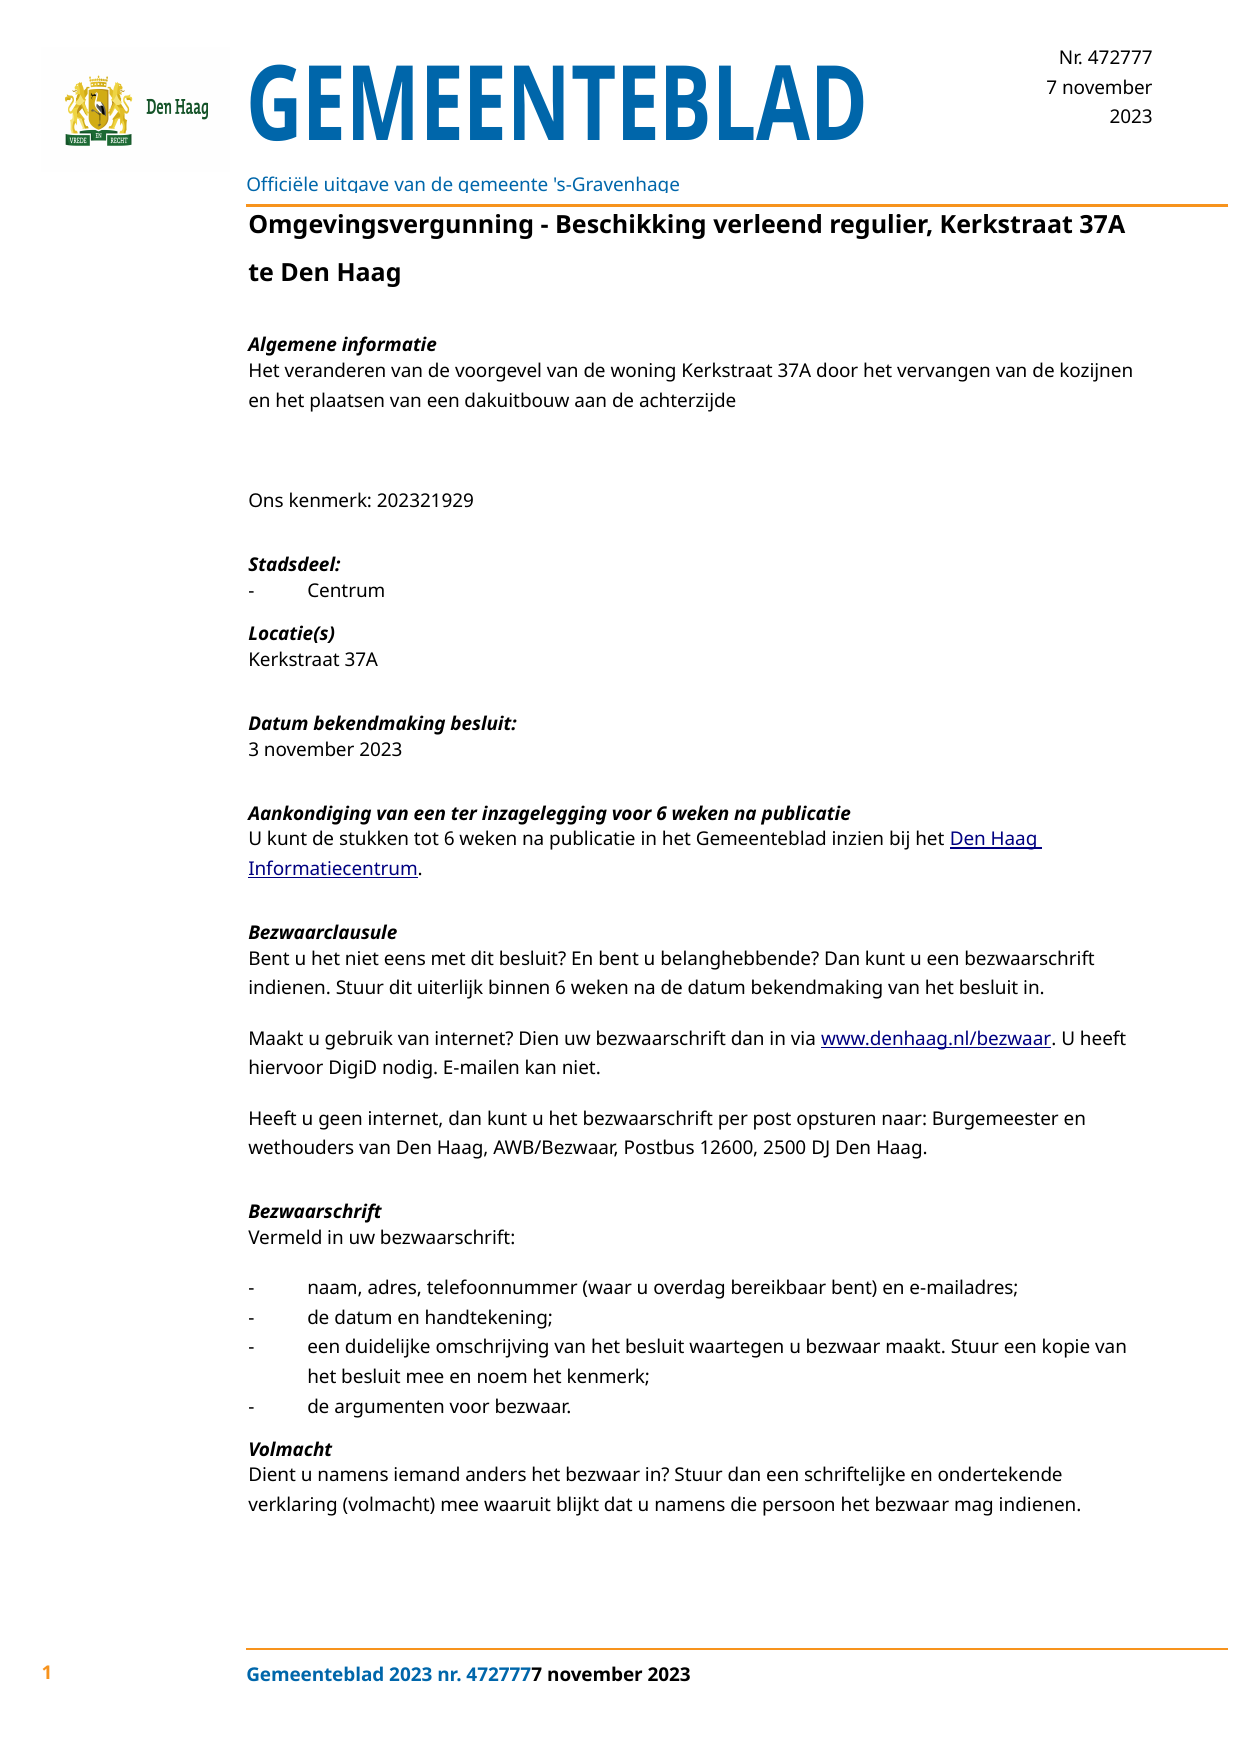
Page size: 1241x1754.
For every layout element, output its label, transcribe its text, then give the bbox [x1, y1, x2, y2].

text Algemene informatie [248, 331, 1152, 357]
text Ons kenmerk: 202321929 [248, 488, 1152, 513]
list naam, adres, telefoonnummer (waar u overdag bereikbaar bent) en e-mailadres; [248, 1274, 1152, 1300]
text Datum bekendmaking besluit: [248, 710, 1152, 736]
text Volmacht [248, 1436, 1152, 1462]
text Kerkstraat 37A [248, 646, 1152, 672]
text Heeft u geen internet, dan kunt u het bezwaarschrift per post opsturen naar: Burgemeester en wethouders van Den Haag, AWB/Bezwaar, Postbus 12600, 2500 DJ Den Haag. [248, 1105, 1152, 1160]
picture [41, 47, 231, 172]
text Locatie(s) [248, 620, 1152, 646]
text U kunt de stukken tot 6 weken na publicatie in het Gemeenteblad inzien bij het Den Haag Informatiecentrum. [248, 826, 1152, 881]
text Bent u het niet eens met dit besluit? En bent u belanghebbende? Dan kunt u een bezwaarschrift indienen. Stuur dit uiterlijk binnen 6 weken na de datum bekendmaking van het besluit in. [248, 945, 1152, 1000]
text Vermeld in uw bezwaarschrift: [248, 1224, 1152, 1250]
list de argumenten voor bezwaar. [248, 1393, 1152, 1418]
text Het veranderen van de voorgevel van de woning Kerkstraat 37A door het vervangen van de kozijnen en het plaatsen van een dakuitbouw aan de achterzijde [248, 357, 1152, 412]
text Aankondiging van een ter inzagelegging voor 6 weken na publicatie [248, 800, 1152, 826]
list Centrum [248, 577, 1152, 603]
text Bezwaarschrift [248, 1198, 1152, 1224]
list de datum en handtekening; [248, 1304, 1152, 1330]
text Bezwaarclausule [248, 919, 1152, 945]
text Dient u namens iemand anders het bezwaar in? Stuur dan een schriftelijke en ondertekende verklaring (volmacht) mee waaruit blijkt dat u namens die persoon het bezwaar mag indienen. [248, 1462, 1152, 1517]
text Omgevingsvergunning - Beschikking verleend regulier, Kerkstraat 37A te Den Haag [248, 207, 1152, 288]
text 3 november 2023 [248, 736, 1152, 762]
text Maakt u gebruik van internet? Dien uw bezwaarschrift dan in via www.denhaag.nl/bezwaar. U heeft hiervoor DigiD nodig. E-mailen kan niet. [248, 1025, 1152, 1080]
text Stadsdeel: [248, 552, 1152, 577]
list een duidelijke omschrijving van het besluit waartegen u bezwaar maakt. Stuur een kopie van het besluit mee en noem het kenmerk; [248, 1334, 1152, 1389]
